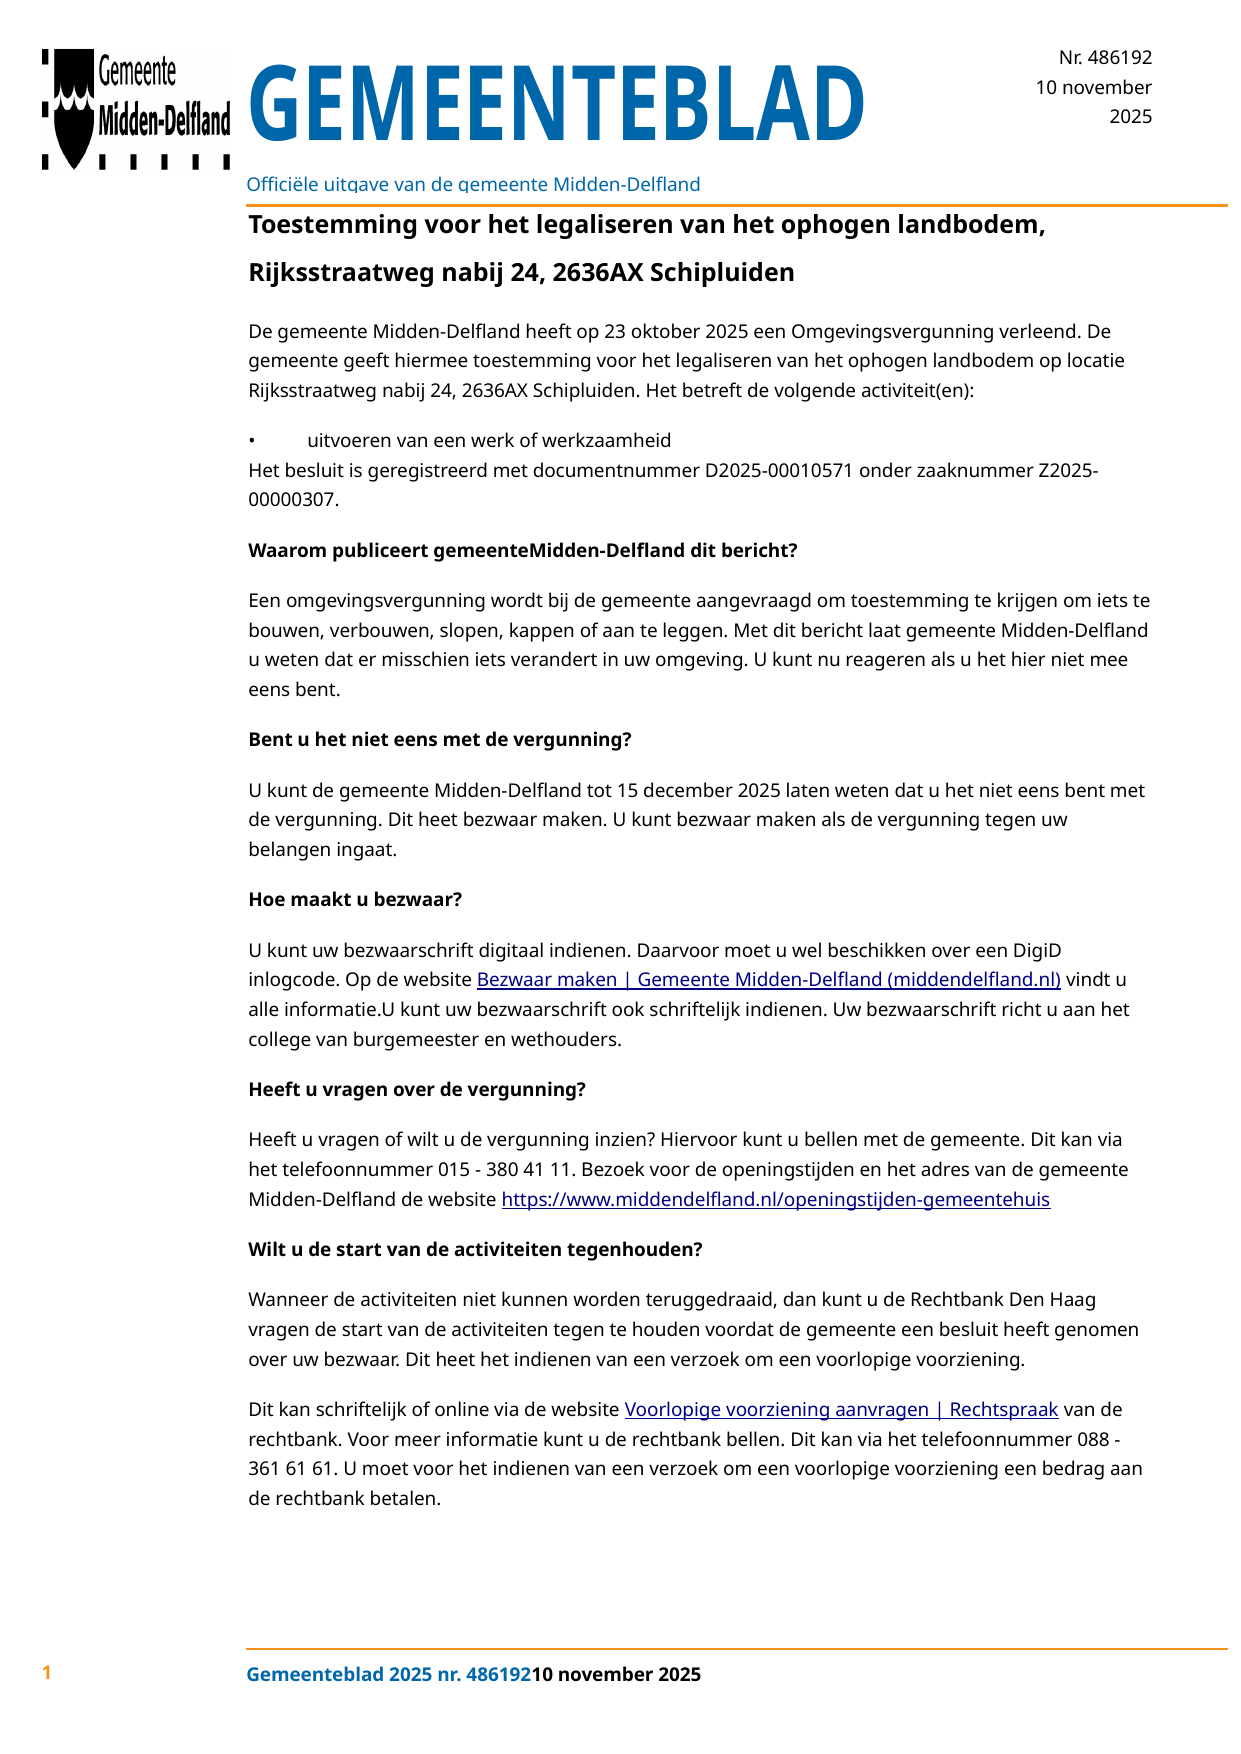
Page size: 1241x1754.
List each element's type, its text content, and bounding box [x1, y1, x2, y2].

text Wanneer de activiteiten niet kunnen worden teruggedraaid, dan kunt u de Rechtbank Den Haag vragen de start van de activiteiten tegen te houden voordat de gemeente een besluit heeft genomen over uw bezwaar. Dit heet het indienen van een verzoek om een voorlopige voorziening. [248, 1287, 1152, 1372]
text Waarom publiceert gemeenteMidden-Delfland dit bericht? [248, 537, 1152, 563]
text U kunt uw bezwaarschrift digitaal indienen. Daarvoor moet u wel beschikken over een DigiD inlogcode. Op de website Bezwaar maken | Gemeente Midden-Delfland (middendelfland.nl) vindt u alle informatie.U kunt uw bezwaarschrift ook schriftelijk indienen. Uw bezwaarschrift richt u aan het college van burgemeester en wethouders. [248, 937, 1152, 1052]
text Heeft u vragen of wilt u de vergunning inzien? Hiervoor kunt u bellen met de gemeente. Dit kan via het telefoonnummer 015 - 380 41 11. Bezoek voor de openingstijden en het adres van de gemeente Midden-Delfland de website https://www.middendelfland.nl/openingstijden-gemeentehuis [248, 1127, 1152, 1212]
text Wilt u de start van de activiteiten tegenhouden? [248, 1236, 1152, 1262]
text De gemeente Midden-Delfland heeft op 23 oktober 2025 een Omgevingsvergunning verleend. De gemeente geeft hiermee toestemming voor het legaliseren van het ophogen landbodem op locatie Rijksstraatweg nabij 24, 2636AX Schipluiden. Het betreft de volgende activiteit(en): [248, 318, 1152, 403]
text Een omgevingsvergunning wordt bij de gemeente aangevraagd om toestemming te krijgen om iets te bouwen, verbouwen, slopen, kappen of aan te leggen. Met dit bericht laat gemeente Midden-Delfland u weten dat er misschien iets verandert in uw omgeving. U kunt nu reageren als u het hier niet mee eens bent. [248, 587, 1152, 702]
text Dit kan schriftelijk of online via de website Voorlopige voorziening aanvragen | Rechtspraak van de rechtbank. Voor meer informatie kunt u de rechtbank bellen. Dit kan via het telefoonnummer 088 - 361 61 61. U moet voor het indienen van een verzoek om een voorlopige voorziening een bedrag aan de rechtbank betalen. [248, 1396, 1152, 1511]
text Het besluit is geregistreerd met documentnummer D2025-00010571 onder zaaknummer Z2025-00000307. [248, 457, 1152, 512]
text Bent u het niet eens met de vergunning? [248, 727, 1152, 752]
picture [41, 47, 231, 172]
list uitvoeren van een werk of werkzaamheid [248, 427, 1152, 453]
text Heeft u vragen over de vergunning? [248, 1076, 1152, 1102]
text U kunt de gemeente Midden-Delfland tot 15 december 2025 laten weten dat u het niet eens bent met de vergunning. Dit heet bezwaar maken. U kunt bezwaar maken als de vergunning tegen uw belangen ingaat. [248, 777, 1152, 862]
text Toestemming voor het legaliseren van het ophogen landbodem, Rijksstraatweg nabij 24, 2636AX Schipluiden [248, 207, 1152, 288]
text Hoe maakt u bezwaar? [248, 887, 1152, 912]
